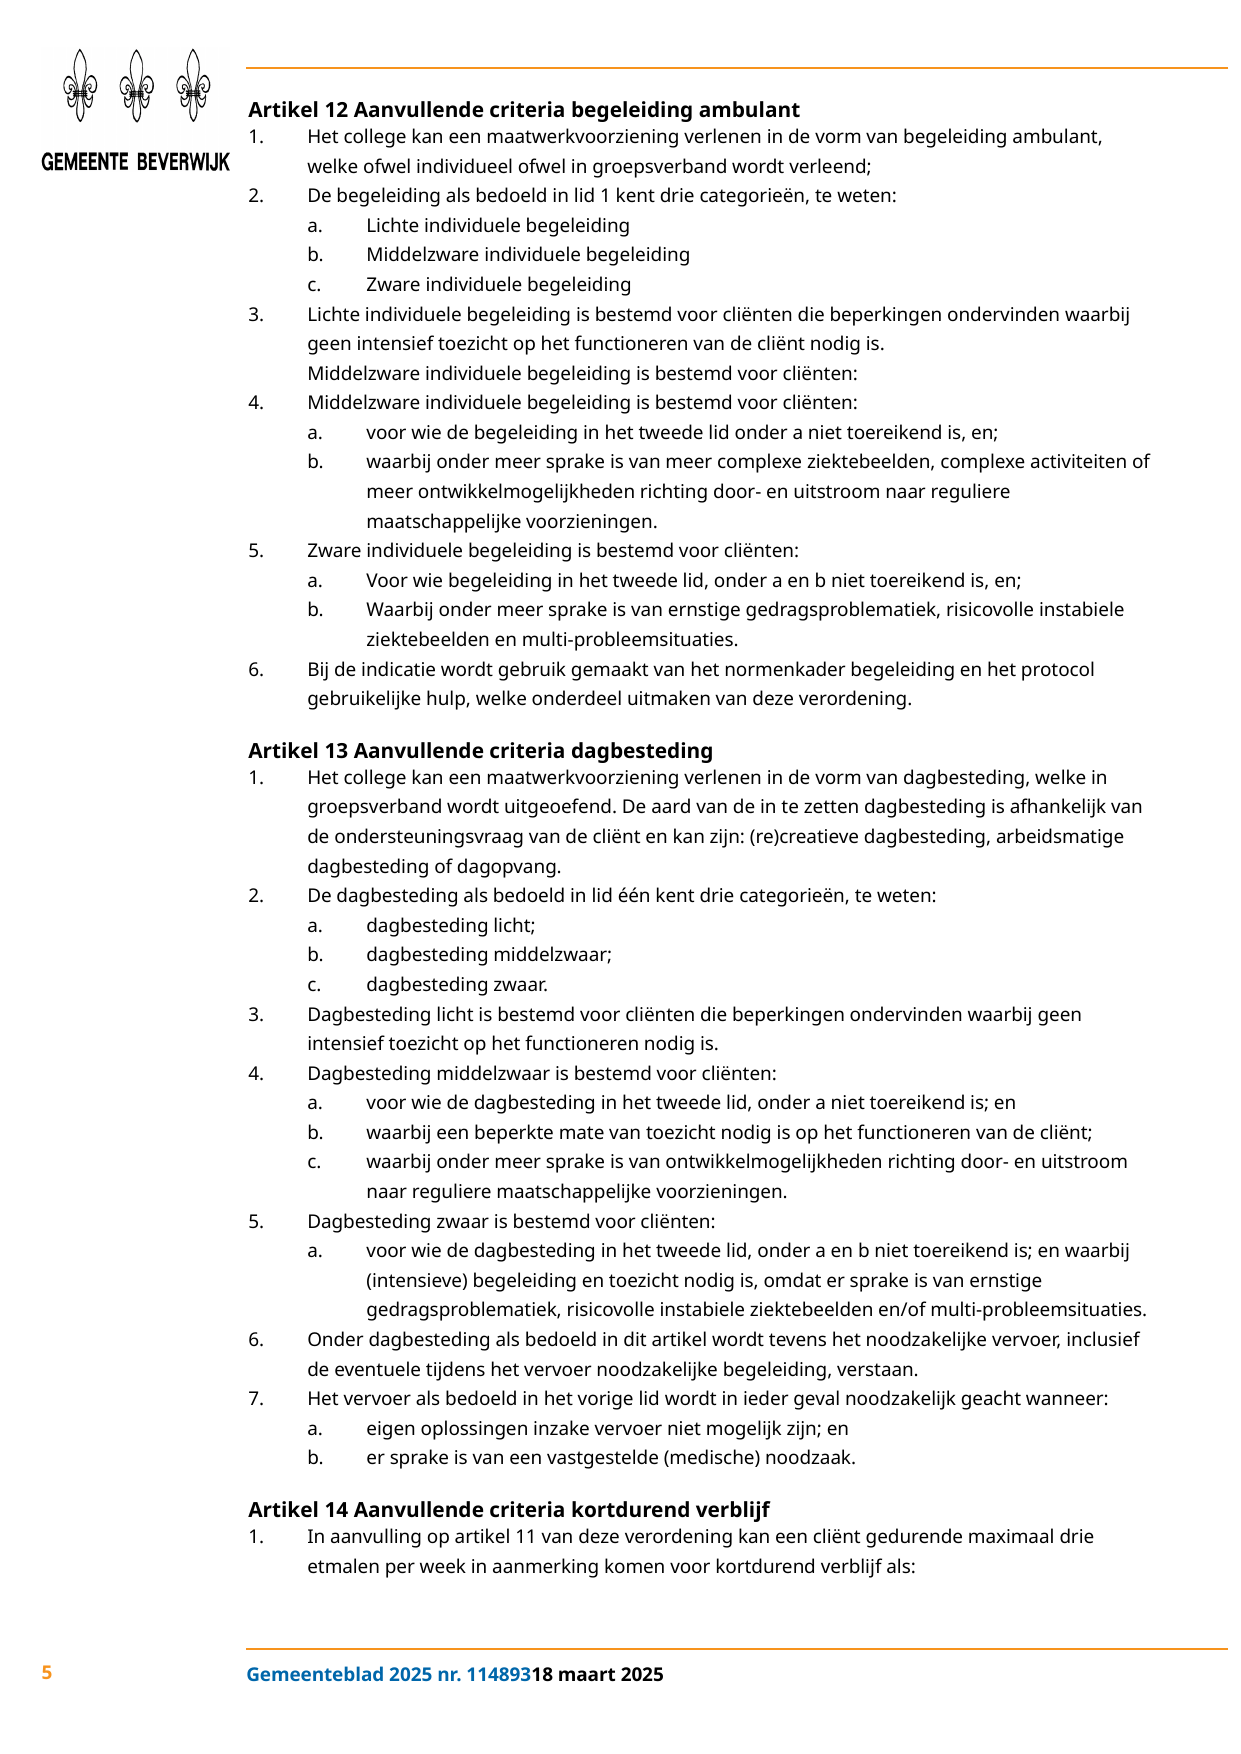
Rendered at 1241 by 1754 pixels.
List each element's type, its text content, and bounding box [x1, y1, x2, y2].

list dagbesteding middelzwaar; [307, 942, 1152, 967]
list Het vervoer als bedoeld in het vorige lid wordt in ieder geval noodzakelijk geacht wanneer: [248, 1385, 1152, 1411]
list dagbesteding zwaar. [307, 971, 1152, 997]
list waarbij onder meer sprake is van ontwikkelmogelijkheden richting door- en uitstroom naar reguliere maatschappelijke voorzieningen. [307, 1149, 1152, 1204]
list Dagbesteding middelzwaar is bestemd voor cliënten: [248, 1060, 1152, 1086]
text Artikel 14 Aanvullende criteria kortdurend verblijf [248, 1495, 1152, 1523]
list er sprake is van een vastgestelde (medische) noodzaak. [307, 1444, 1152, 1470]
list Middelzware individuele begeleiding is bestemd voor cliënten: [248, 360, 1152, 386]
list Zware individuele begeleiding is bestemd voor cliënten: [248, 537, 1152, 563]
list Onder dagbesteding als bedoeld in dit artikel wordt tevens het noodzakelijke vervoer, inclusief de eventuele tijdens het vervoer noodzakelijke begeleiding, verstaan. [248, 1326, 1152, 1382]
list Lichte individuele begeleiding is bestemd voor cliënten die beperkingen ondervinden waarbij geen intensief toezicht op het functioneren van de cliënt nodig is. [248, 301, 1152, 356]
list dagbesteding licht; [307, 912, 1152, 938]
list Middelzware individuele begeleiding [307, 242, 1152, 267]
list eigen oplossingen inzake vervoer niet mogelijk zijn; en [307, 1415, 1152, 1441]
picture [41, 47, 231, 172]
list De dagbesteding als bedoeld in lid één kent drie categorieën, te weten: [248, 882, 1152, 908]
list Waarbij onder meer sprake is van ernstige gedragsproblematiek, risicovolle instabiele ziektebeelden en multi-probleemsituaties. [307, 597, 1152, 652]
list Het college kan een maatwerkvoorziening verlenen in de vorm van begeleiding ambulant, welke ofwel individueel ofwel in groepsverband wordt verleend; [248, 123, 1152, 178]
list Bij de indicatie wordt gebruik gemaakt van het normenkader begeleiding en het protocol gebruikelijke hulp, welke onderdeel uitmaken van deze verordening. [248, 656, 1152, 711]
list Het college kan een maatwerkvoorziening verlenen in de vorm van dagbesteding, welke in groepsverband wordt uitgeoefend. De aard van de in te zetten dagbesteding is afhankelijk van de ondersteuningsvraag van de cliënt en kan zijn: (re)creatieve dagbesteding, arbeidsmatige dagbesteding of dagopvang. [248, 764, 1152, 879]
list Lichte individuele begeleiding [307, 212, 1152, 238]
list voor wie de begeleiding in het tweede lid onder a niet toereikend is, en; [307, 419, 1152, 445]
list Dagbesteding licht is bestemd voor cliënten die beperkingen ondervinden waarbij geen intensief toezicht op het functioneren nodig is. [248, 1001, 1152, 1056]
list In aanvulling op artikel 11 van deze verordening kan een cliënt gedurende maximaal drie etmalen per week in aanmerking komen voor kortdurend verblijf als: [248, 1523, 1152, 1579]
text Artikel 13 Aanvullende criteria dagbesteding [248, 736, 1152, 764]
text Artikel 12 Aanvullende criteria begeleiding ambulant [248, 95, 1152, 123]
list Voor wie begeleiding in het tweede lid, onder a en b niet toereikend is, en; [307, 567, 1152, 593]
list voor wie de dagbesteding in het tweede lid, onder a en b niet toereikend is; en waarbij (intensieve) begeleiding en toezicht nodig is, omdat er sprake is van ernstige gedragsproblematiek, risicovolle instabiele ziektebeelden en/of multi-probleemsituaties. [307, 1237, 1152, 1322]
list Dagbesteding zwaar is bestemd voor cliënten: [248, 1208, 1152, 1234]
list Zware individuele begeleiding [307, 271, 1152, 297]
list waarbij een beperkte mate van toezicht nodig is op het functioneren van de cliënt; [307, 1119, 1152, 1145]
list Middelzware individuele begeleiding is bestemd voor cliënten: [248, 389, 1152, 415]
list voor wie de dagbesteding in het tweede lid, onder a niet toereikend is; en [307, 1089, 1152, 1115]
list waarbij onder meer sprake is van meer complexe ziektebeelden, complexe activiteiten of meer ontwikkelmogelijkheden richting door- en uitstroom naar reguliere maatschappelijke voorzieningen. [307, 449, 1152, 533]
list De begeleiding als bedoeld in lid 1 kent drie categorieën, te weten: [248, 182, 1152, 208]
